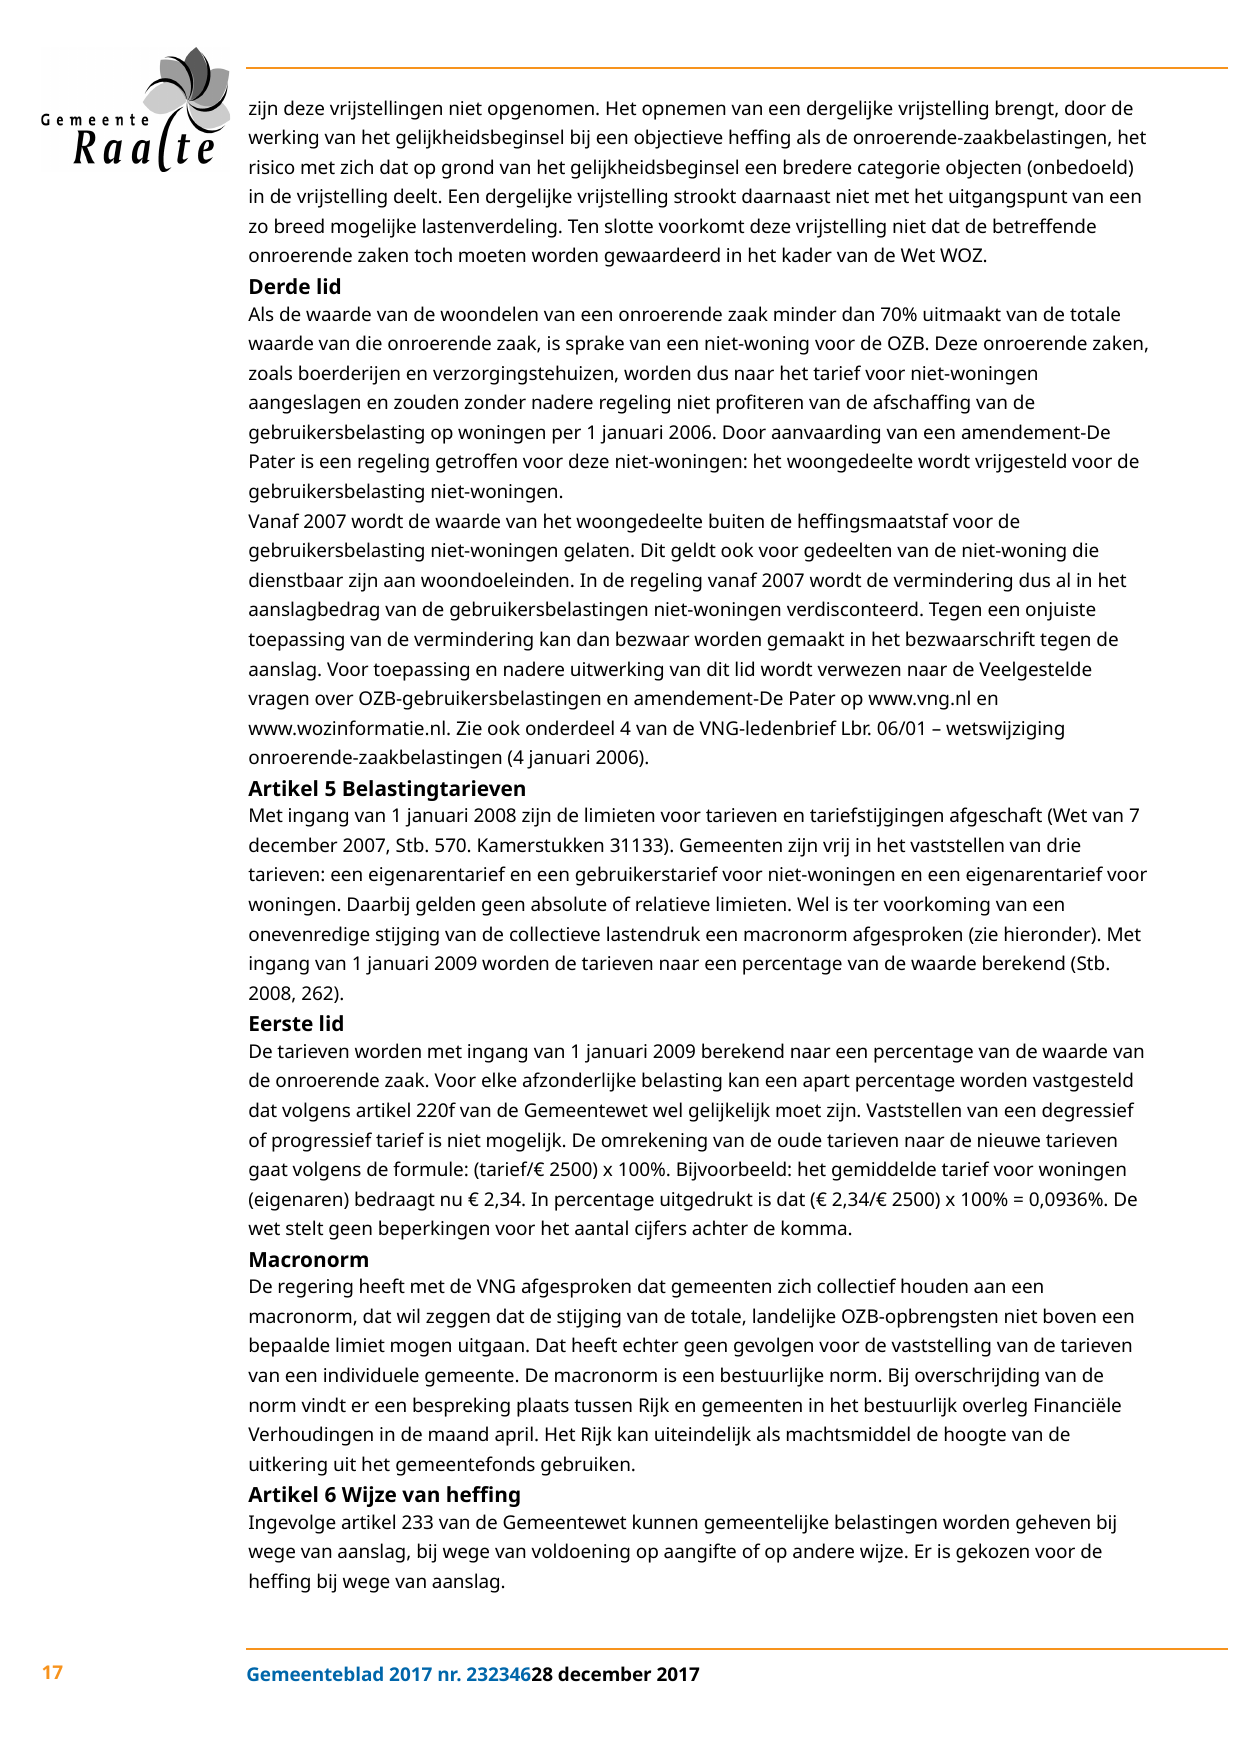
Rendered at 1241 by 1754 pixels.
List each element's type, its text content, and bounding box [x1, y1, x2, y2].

text De tarieven worden met ingang van 1 januari 2009 berekend naar een percentage van de waarde van de onroerende zaak. Voor elke afzonderlijke belasting kan een apart percentage worden vastgesteld dat volgens artikel 220f van de Gemeentewet wel gelijkelijk moet zijn. Vaststellen van een degressief of progressief tarief is niet mogelijk. De omrekening van de oude tarieven naar de nieuwe tarieven gaat volgens de formule: (tarief/€ 2500) x 100%. Bijvoorbeeld: het gemiddelde tarief voor woningen (eigenaren) bedraagt nu € 2,34. In percentage uitgedrukt is dat (€ 2,34/€ 2500) x 100% = 0,0936%. De wet stelt geen beperkingen voor het aantal cijfers achter de komma. [248, 1038, 1152, 1241]
text Eerste lid [248, 1009, 1152, 1038]
text Als de waarde van de woondelen van een onroerende zaak minder dan 70% uitmaakt van de totale waarde van die onroerende zaak, is sprake van een niet-woning voor de OZB. Deze onroerende zaken, zoals boerderijen en verzorgingstehuizen, worden dus naar het tarief voor niet-woningen aangeslagen en zouden zonder nadere regeling niet profiteren van de afschaffing van de gebruikersbelasting op woningen per 1 januari 2006. Door aanvaarding van een amendement-De Pater is een regeling getroffen voor deze niet-woningen: het woongedeelte wordt vrijgesteld voor de gebruikersbelasting niet-woningen. [248, 301, 1152, 504]
text De regering heeft met de VNG afgesproken dat gemeenten zich collectief houden aan een macronorm, dat wil zeggen dat de stijging van de totale, landelijke OZB-opbrengsten niet boven een bepaalde limiet mogen uitgaan. Dat heeft echter geen gevolgen voor de vaststelling van de tarieven van een individuele gemeente. De macronorm is een bestuurlijke norm. Bij overschrijding van de norm vindt er een bespreking plaats tussen Rijk en gemeenten in het bestuurlijk overleg Financiële Verhoudingen in de maand april. Het Rijk kan uiteindelijk als machtsmiddel de hoogte van de uitkering uit het gemeentefonds gebruiken. [248, 1273, 1152, 1477]
text Ingevolge artikel 233 van de Gemeentewet kunnen gemeentelijke belastingen worden geheven bij wege van aanslag, bij wege van voldoening op aangifte of op andere wijze. Er is gekozen voor de heffing bij wege van aanslag. [248, 1509, 1152, 1594]
picture [41, 47, 231, 172]
text Artikel 5 Belastingtarieven [248, 774, 1152, 802]
text Derde lid [248, 272, 1152, 301]
text Vanaf 2007 wordt de waarde van het woongedeelte buiten de heffingsmaatstaf voor de gebruikersbelasting niet-woningen gelaten. Dit geldt ook voor gedeelten van de niet-woning die dienstbaar zijn aan woondoeleinden. In de regeling vanaf 2007 wordt de vermindering dus al in het aanslagbedrag van de gebruikersbelastingen niet-woningen verdisconteerd. Tegen een onjuiste toepassing van de vermindering kan dan bezwaar worden gemaakt in het bezwaarschrift tegen de aanslag. Voor toepassing en nadere uitwerking van dit lid wordt verwezen naar de Veelgestelde vragen over OZB-gebruikersbelastingen en amendement-De Pater op www.vng.nl en www.wozinformatie.nl. Zie ook onderdeel 4 van de VNG-ledenbrief Lbr. 06/01 – wetswijziging onroerende-zaakbelastingen (4 januari 2006). [248, 508, 1152, 770]
text Macronorm [248, 1245, 1152, 1273]
text zijn deze vrijstellingen niet opgenomen. Het opnemen van een dergelijke vrijstelling brengt, door de werking van het gelijkheidsbeginsel bij een objectieve heffing als de onroerende-zaakbelastingen, het risico met zich dat op grond van het gelijkheidsbeginsel een bredere categorie objecten (onbedoeld) in de vrijstelling deelt. Een dergelijke vrijstelling strookt daarnaast niet met het uitgangspunt van een zo breed mogelijke lastenverdeling. Ten slotte voorkomt deze vrijstelling niet dat de betreffende onroerende zaken toch moeten worden gewaardeerd in het kader van de Wet WOZ. [248, 95, 1152, 268]
text Artikel 6 Wijze van heffing [248, 1481, 1152, 1509]
text Met ingang van 1 januari 2008 zijn de limieten voor tarieven en tariefstijgingen afgeschaft (Wet van 7 december 2007, Stb. 570. Kamerstukken 31133). Gemeenten zijn vrij in het vaststellen van drie tarieven: een eigenarentarief en een gebruikerstarief voor niet-woningen en een eigenarentarief voor woningen. Daarbij gelden geen absolute of relatieve limieten. Wel is ter voorkoming van een onevenredige stijging van de collectieve lastendruk een macronorm afgesproken (zie hieronder). Met ingang van 1 januari 2009 worden de tarieven naar een percentage van de waarde berekend (Stb. 2008, 262). [248, 802, 1152, 1006]
